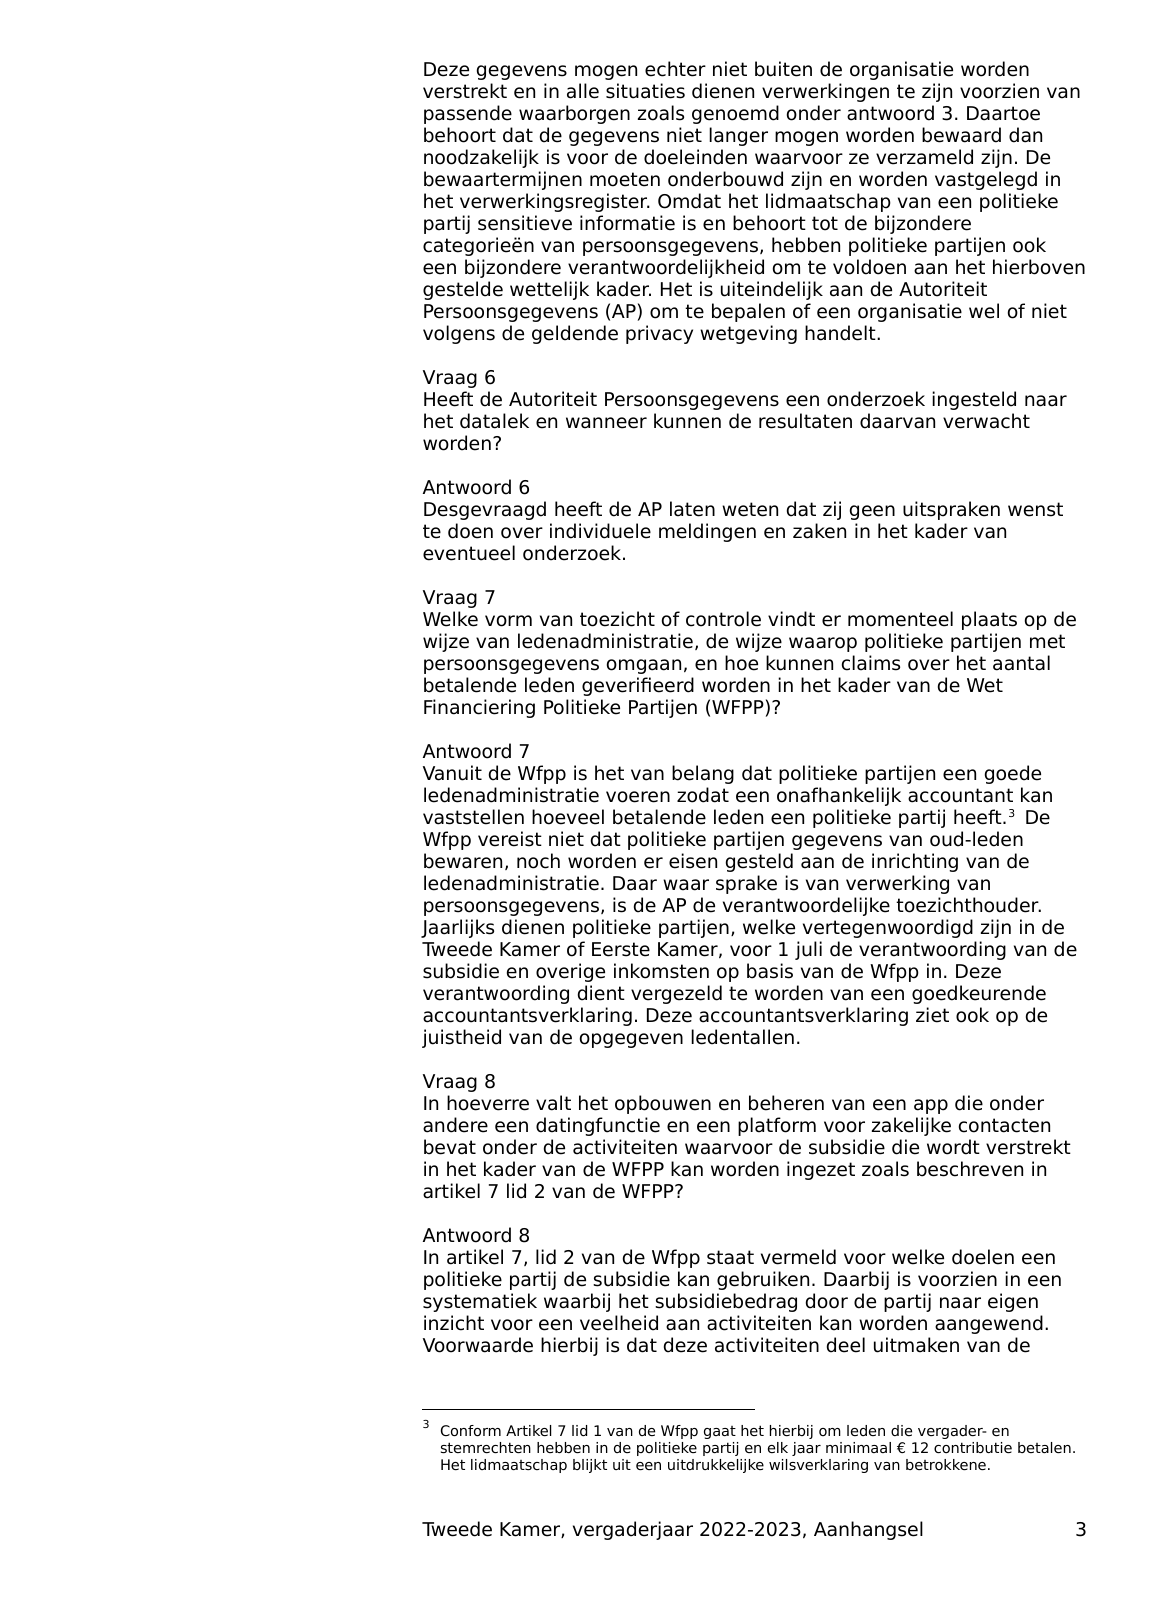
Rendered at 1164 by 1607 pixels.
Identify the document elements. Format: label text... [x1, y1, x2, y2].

text Vraag 6 [422, 367, 1087, 389]
text Conform Artikel 7 lid 1 van de Wfpp gaat het hierbij om leden die vergader- en stemrechten hebben in de politieke partij en elk jaar minimaal € 12 contributie betalen. Het lidmaatschap blijkt uit een uitdrukkelijke wilsverklaring van betrokkene. [422, 1418, 1087, 1474]
text Heeft de Autoriteit Persoonsgegevens een onderzoek ingesteld naar het datalek en wanneer kunnen de resultaten daarvan verwacht worden? [422, 389, 1087, 455]
text Deze gegevens mogen echter niet buiten de organisatie worden verstrekt en in alle situaties dienen verwerkingen te zijn voorzien van passende waarborgen zoals genoemd onder antwoord 3. Daartoe behoort dat de gegevens niet langer mogen worden bewaard dan noodzakelijk is voor de doeleinden waarvoor ze verzameld zijn. De bewaartermijnen moeten onderbouwd zijn en worden vastgelegd in het verwerkingsregister. Omdat het lidmaatschap van een politieke partij sensitieve informatie is en behoort tot de bijzondere categorieën van persoonsgegevens, hebben politieke partijen ook een bijzondere verantwoordelijkheid om te voldoen aan het hierboven gestelde wettelijk kader. Het is uiteindelijk aan de Autoriteit Persoonsgegevens (AP) om te bepalen of een organisatie wel of niet volgens de geldende privacy wetgeving handelt. [422, 59, 1087, 345]
text Antwoord 8 [422, 1225, 1087, 1247]
text Vanuit de Wfpp is het van belang dat politieke partijen een goede ledenadministratie voeren zodat een onafhankelijk accountant kan vaststellen hoeveel betalende leden een politieke partij heeft. De Wfpp vereist niet dat politieke partijen gegevens van oud-leden bewaren, noch worden er eisen gesteld aan de inrichting van de ledenadministratie. Daar waar sprake is van verwerking van persoonsgegevens, is de AP de verantwoordelijke toezichthouder. [422, 763, 1087, 917]
text Vraag 7 [422, 587, 1087, 609]
text Antwoord 6 [422, 477, 1087, 499]
text Jaarlijks dienen politieke partijen, welke vertegenwoordigd zijn in de Tweede Kamer of Eerste Kamer, voor 1 juli de verantwoording van de subsidie en overige inkomsten op basis van de Wfpp in. Deze verantwoording dient vergezeld te worden van een goedkeurende accountantsverklaring. Deze accountantsverklaring ziet ook op de juistheid van de opgegeven ledentallen. [422, 917, 1087, 1049]
text Vraag 8 [422, 1071, 1087, 1093]
text In hoeverre valt het opbouwen en beheren van een app die onder andere een datingfunctie en een platform voor zakelijke contacten bevat onder de activiteiten waarvoor de subsidie die wordt verstrekt in het kader van de WFPP kan worden ingezet zoals beschreven in artikel 7 lid 2 van de WFPP? [422, 1093, 1087, 1203]
text In artikel 7, lid 2 van de Wfpp staat vermeld voor welke doelen een politieke partij de subsidie kan gebruiken. Daarbij is voorzien in een systematiek waarbij het subsidiebedrag door de partij naar eigen inzicht voor een veelheid aan activiteiten kan worden aangewend. Voorwaarde hierbij is dat deze activiteiten deel uitmaken van de [422, 1247, 1087, 1357]
text Desgevraagd heeft de AP laten weten dat zij geen uitspraken wenst te doen over individuele meldingen en zaken in het kader van eventueel onderzoek. [422, 499, 1087, 565]
text Antwoord 7 [422, 741, 1087, 763]
text Welke vorm van toezicht of controle vindt er momenteel plaats op de wijze van ledenadministratie, de wijze waarop politieke partijen met persoonsgegevens omgaan, en hoe kunnen claims over het aantal betalende leden geverifieerd worden in het kader van de Wet Financiering Politieke Partijen (WFPP)? [422, 609, 1087, 719]
